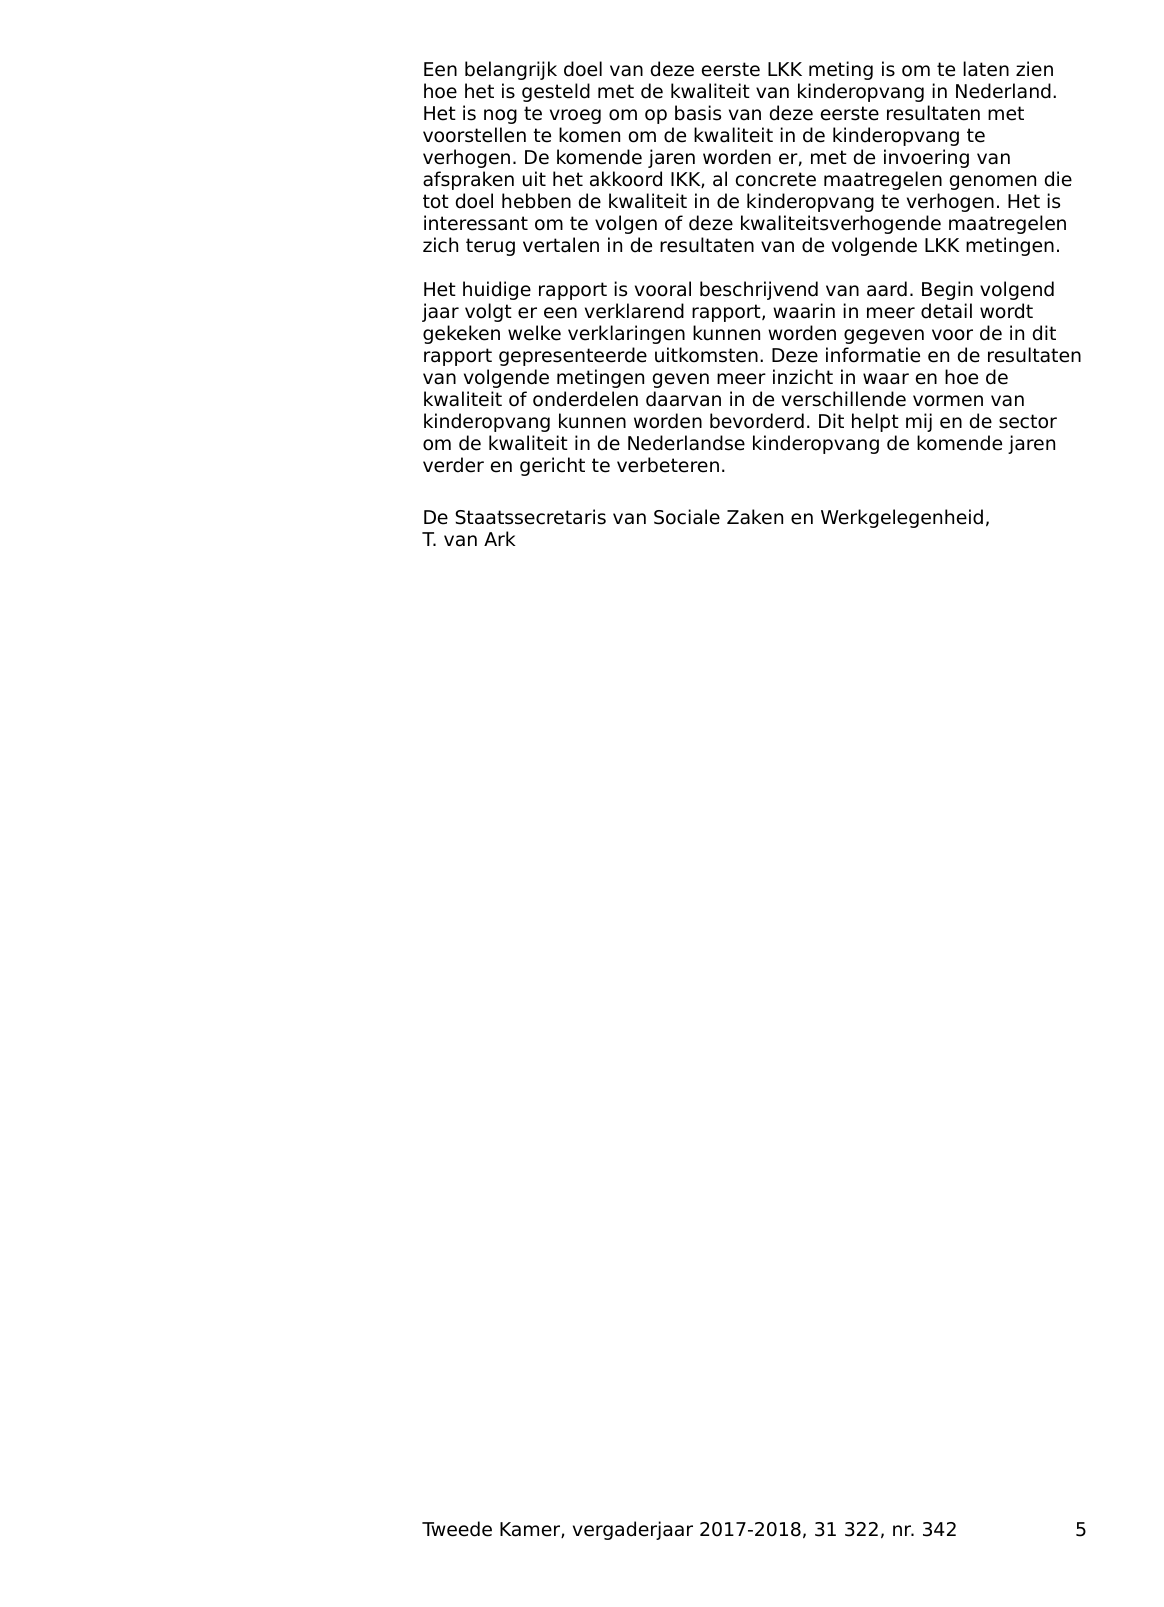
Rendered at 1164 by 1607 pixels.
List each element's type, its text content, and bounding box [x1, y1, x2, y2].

text Het huidige rapport is vooral beschrijvend van aard. Begin volgend jaar volgt er een verklarend rapport, waarin in meer detail wordt gekeken welke verklaringen kunnen worden gegeven voor de in dit rapport gepresenteerde uitkomsten. Deze informatie en de resultaten van volgende metingen geven meer inzicht in waar en hoe de kwaliteit of onderdelen daarvan in de verschillende vormen van kinderopvang kunnen worden bevorderd. Dit helpt mij en de sector om de kwaliteit in de Nederlandse kinderopvang de komende jaren verder en gericht te verbeteren. [422, 279, 1087, 477]
text Een belangrijk doel van deze eerste LKK meting is om te laten zien hoe het is gesteld met de kwaliteit van kinderopvang in Nederland. Het is nog te vroeg om op basis van deze eerste resultaten met voorstellen te komen om de kwaliteit in de kinderopvang te verhogen. De komende jaren worden er, met de invoering van afspraken uit het akkoord IKK, al concrete maatregelen genomen die tot doel hebben de kwaliteit in de kinderopvang te verhogen. Het is interessant om te volgen of deze kwaliteitsverhogende maatregelen zich terug vertalen in de resultaten van de volgende LKK metingen. [422, 59, 1087, 257]
text De Staatssecretaris van Sociale Zaken en Werkgelegenheid, T. van Ark [422, 507, 1087, 551]
